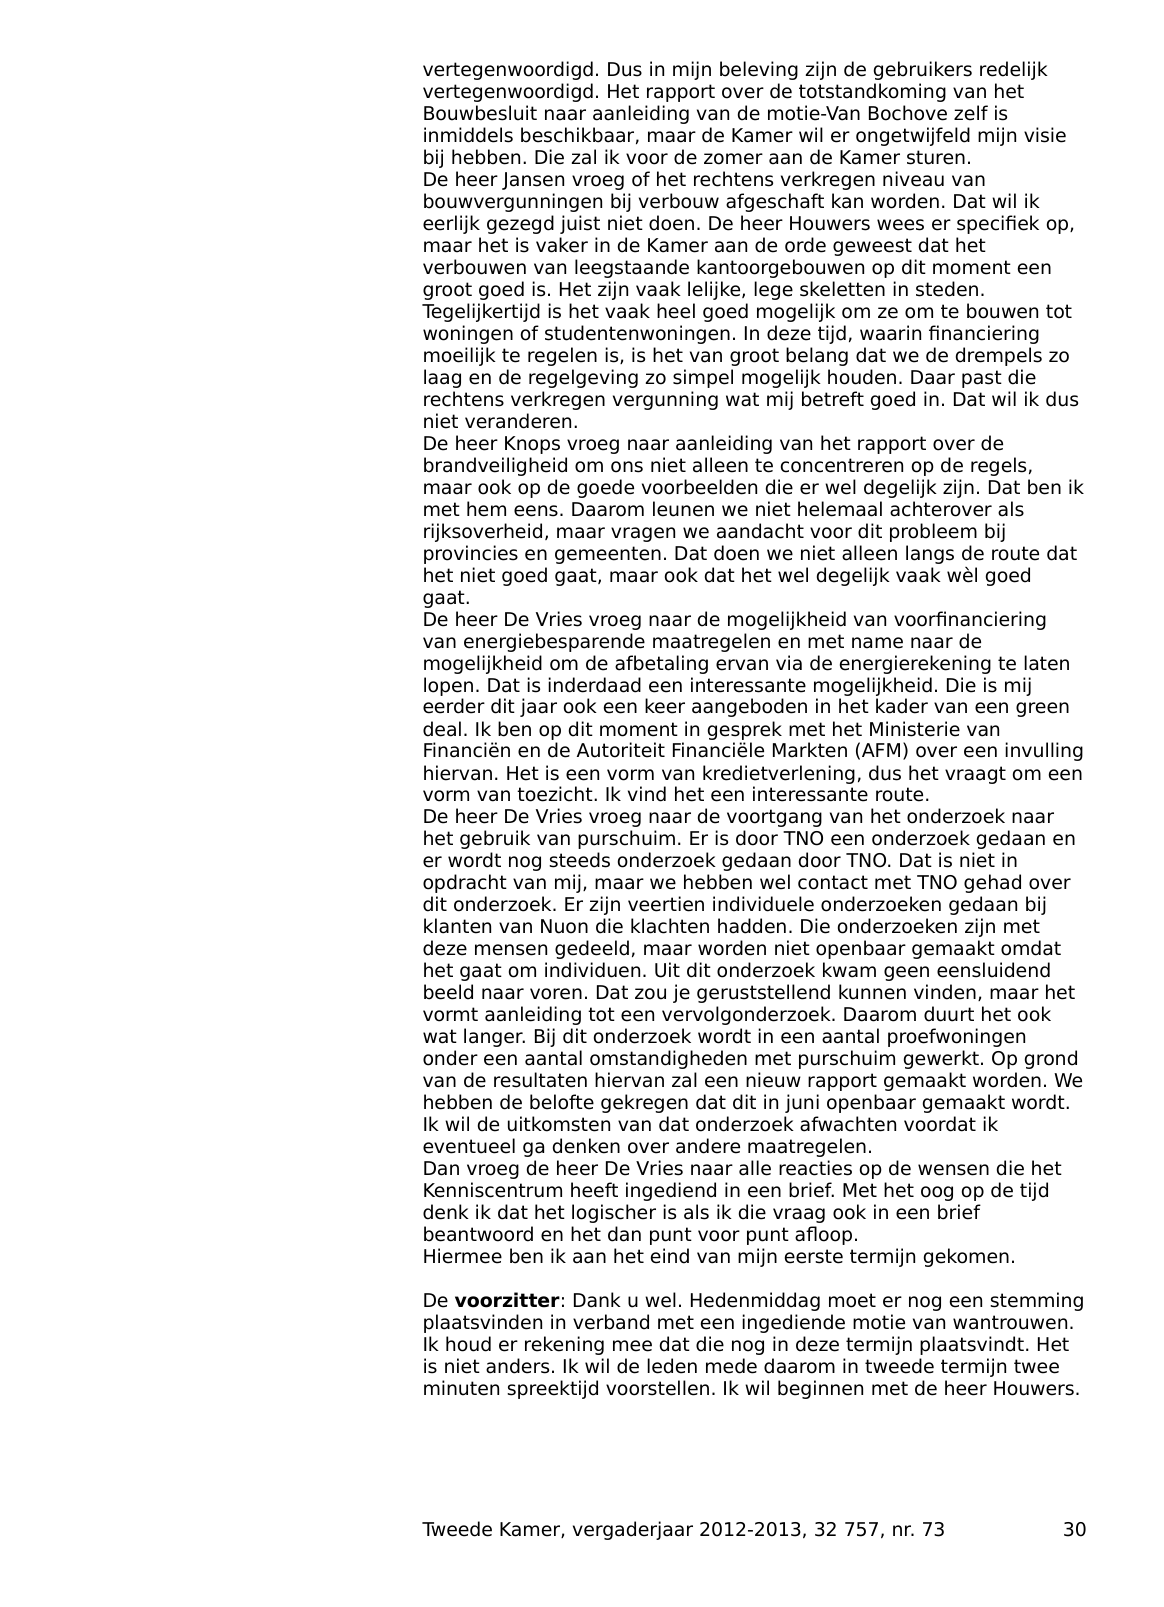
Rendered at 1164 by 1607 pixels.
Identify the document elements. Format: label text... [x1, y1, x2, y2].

text De heer De Vries vroeg naar de mogelijkheid van voorfinanciering van energiebesparende maatregelen en met name naar de mogelijkheid om de afbetaling ervan via de energierekening te laten lopen. Dat is inderdaad een interessante mogelijkheid. Die is mij eerder dit jaar ook een keer aangeboden in het kader van een green deal. Ik ben op dit moment in gesprek met het Ministerie van Financiën en de Autoriteit Financiële Markten (AFM) over een invulling hiervan. Het is een vorm van kredietverlening, dus het vraagt om een vorm van toezicht. Ik vind het een interessante route. [422, 608, 1087, 806]
text Dan vroeg de heer De Vries naar alle reacties op de wensen die het Kenniscentrum heeft ingediend in een brief. Met het oog op de tijd denk ik dat het logischer is als ik die vraag ook in een brief beantwoord en het dan punt voor punt afloop. [422, 1158, 1087, 1246]
text vertegenwoordigd. Dus in mijn beleving zijn de gebruikers redelijk vertegenwoordigd. Het rapport over de totstandkoming van het Bouwbesluit naar aanleiding van de motie-Van Bochove zelf is inmiddels beschikbaar, maar de Kamer wil er ongetwijfeld mijn visie bij hebben. Die zal ik voor de zomer aan de Kamer sturen. [422, 59, 1087, 169]
text Hiermee ben ik aan het eind van mijn eerste termijn gekomen. [422, 1246, 1087, 1268]
text De heer Knops vroeg naar aanleiding van het rapport over de brandveiligheid om ons niet alleen te concentreren op de regels, maar ook op de goede voorbeelden die er wel degelijk zijn. Dat ben ik met hem eens. Daarom leunen we niet helemaal achterover als rijksoverheid, maar vragen we aandacht voor dit probleem bij provincies en gemeenten. Dat doen we niet alleen langs de route dat het niet goed gaat, maar ook dat het wel degelijk vaak wèl goed gaat. [422, 433, 1087, 608]
text De heer Jansen vroeg of het rechtens verkregen niveau van bouwvergunningen bij verbouw afgeschaft kan worden. Dat wil ik eerlijk gezegd juist niet doen. De heer Houwers wees er specifiek op, maar het is vaker in de Kamer aan de orde geweest dat het verbouwen van leegstaande kantoorgebouwen op dit moment een groot goed is. Het zijn vaak lelijke, lege skeletten in steden. Tegelijkertijd is het vaak heel goed mogelijk om ze om te bouwen tot woningen of studentenwoningen. In deze tijd, waarin financiering moeilijk te regelen is, is het van groot belang dat we de drempels zo laag en de regelgeving zo simpel mogelijk houden. Daar past die rechtens verkregen vergunning wat mij betreft goed in. Dat wil ik dus niet veranderen. [422, 169, 1087, 433]
text De voorzitter: Dank u wel. Hedenmiddag moet er nog een stemming plaatsvinden in verband met een ingediende motie van wantrouwen. Ik houd er rekening mee dat die nog in deze termijn plaatsvindt. Het is niet anders. Ik wil de leden mede daarom in tweede termijn twee minuten spreektijd voorstellen. Ik wil beginnen met de heer Houwers. [422, 1290, 1087, 1400]
text De heer De Vries vroeg naar de voortgang van het onderzoek naar het gebruik van purschuim. Er is door TNO een onderzoek gedaan en er wordt nog steeds onderzoek gedaan door TNO. Dat is niet in opdracht van mij, maar we hebben wel contact met TNO gehad over dit onderzoek. Er zijn veertien individuele onderzoeken gedaan bij klanten van Nuon die klachten hadden. Die onderzoeken zijn met deze mensen gedeeld, maar worden niet openbaar gemaakt omdat het gaat om individuen. Uit dit onderzoek kwam geen eensluidend beeld naar voren. Dat zou je geruststellend kunnen vinden, maar het vormt aanleiding tot een vervolgonderzoek. Daarom duurt het ook wat langer. Bij dit onderzoek wordt in een aantal proefwoningen onder een aantal omstandigheden met purschuim gewerkt. Op grond van de resultaten hiervan zal een nieuw rapport gemaakt worden. We hebben de belofte gekregen dat dit in juni openbaar gemaakt wordt. Ik wil de uitkomsten van dat onderzoek afwachten voordat ik eventueel ga denken over andere maatregelen. [422, 806, 1087, 1158]
